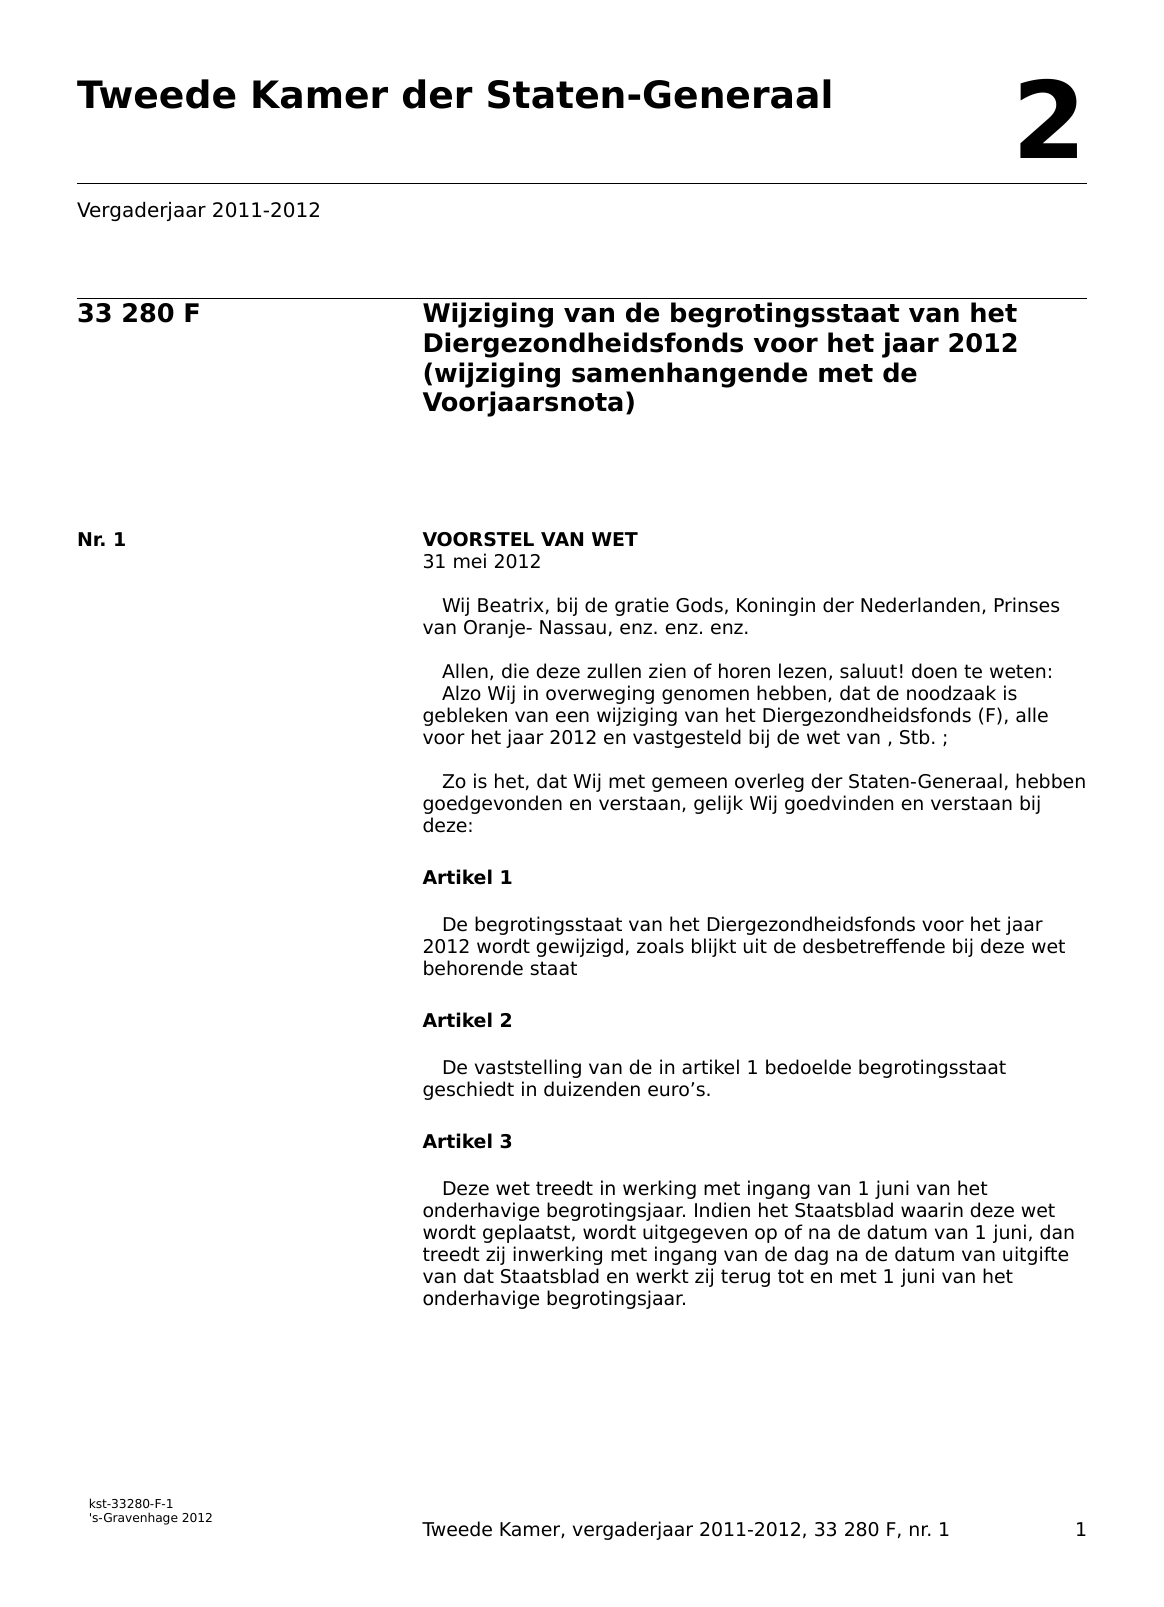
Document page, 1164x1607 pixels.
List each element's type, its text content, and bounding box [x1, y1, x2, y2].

table_header Tweede Kamer der Staten-Generaal [77, 59, 886, 183]
subtitle 33 280 F Wijziging van de begrotingsstaat van het Diergezondheidsfonds voor het jaar 2012 (wijziging samenhangende met de Voorjaarsnota) [77, 299, 1087, 418]
text 31 mei 2012 [422, 551, 1087, 573]
text Zo is het, dat Wij met gemeen overleg der Staten-Generaal, hebben goedgevonden en verstaan, gelijk Wij goedvinden en verstaan bij deze: [422, 771, 1087, 837]
subtitle Artikel 2 [422, 1010, 1087, 1032]
text Wij Beatrix, bij de gratie Gods, Koningin der Nederlanden, Prinses van Oranje- Nassau, enz. enz. enz. [422, 595, 1087, 639]
text De begrotingsstaat van het Diergezondheidsfonds voor het jaar 2012 wordt gewijzigd, zoals blijkt uit de desbetreffende bij deze wet behorende staat [422, 914, 1087, 980]
table_cell Vergaderjaar 2011-2012 [77, 184, 1087, 298]
text 's-Gravenhage 2012 [88, 1511, 323, 1525]
text Allen, die deze zullen zien of horen lezen, saluut! doen te weten: [422, 661, 1087, 683]
table_header 2 [886, 59, 1087, 183]
subtitle Nr. 1 VOORSTEL VAN WET [77, 529, 1087, 551]
text kst-33280-F-1 [88, 1497, 323, 1511]
subtitle Artikel 3 [422, 1131, 1087, 1153]
text Alzo Wij in overweging genomen hebben, dat de noodzaak is gebleken van een wijziging van het Diergezondheidsfonds (F), alle voor het jaar 2012 en vastgesteld bij de wet van , Stb. ; [422, 683, 1087, 749]
text Deze wet treedt in werking met ingang van 1 juni van het onderhavige begrotingsjaar. Indien het Staatsblad waarin deze wet wordt geplaatst, wordt uitgegeven op of na de datum van 1 juni, dan treedt zij inwerking met ingang van de dag na de datum van uitgifte van dat Staatsblad en werkt zij terug tot en met 1 juni van het onderhavige begrotingsjaar. [422, 1178, 1087, 1310]
text De vaststelling van de in artikel 1 bedoelde begrotingsstaat geschiedt in duizenden euro’s. [422, 1057, 1087, 1101]
subtitle Artikel 1 [422, 867, 1087, 889]
